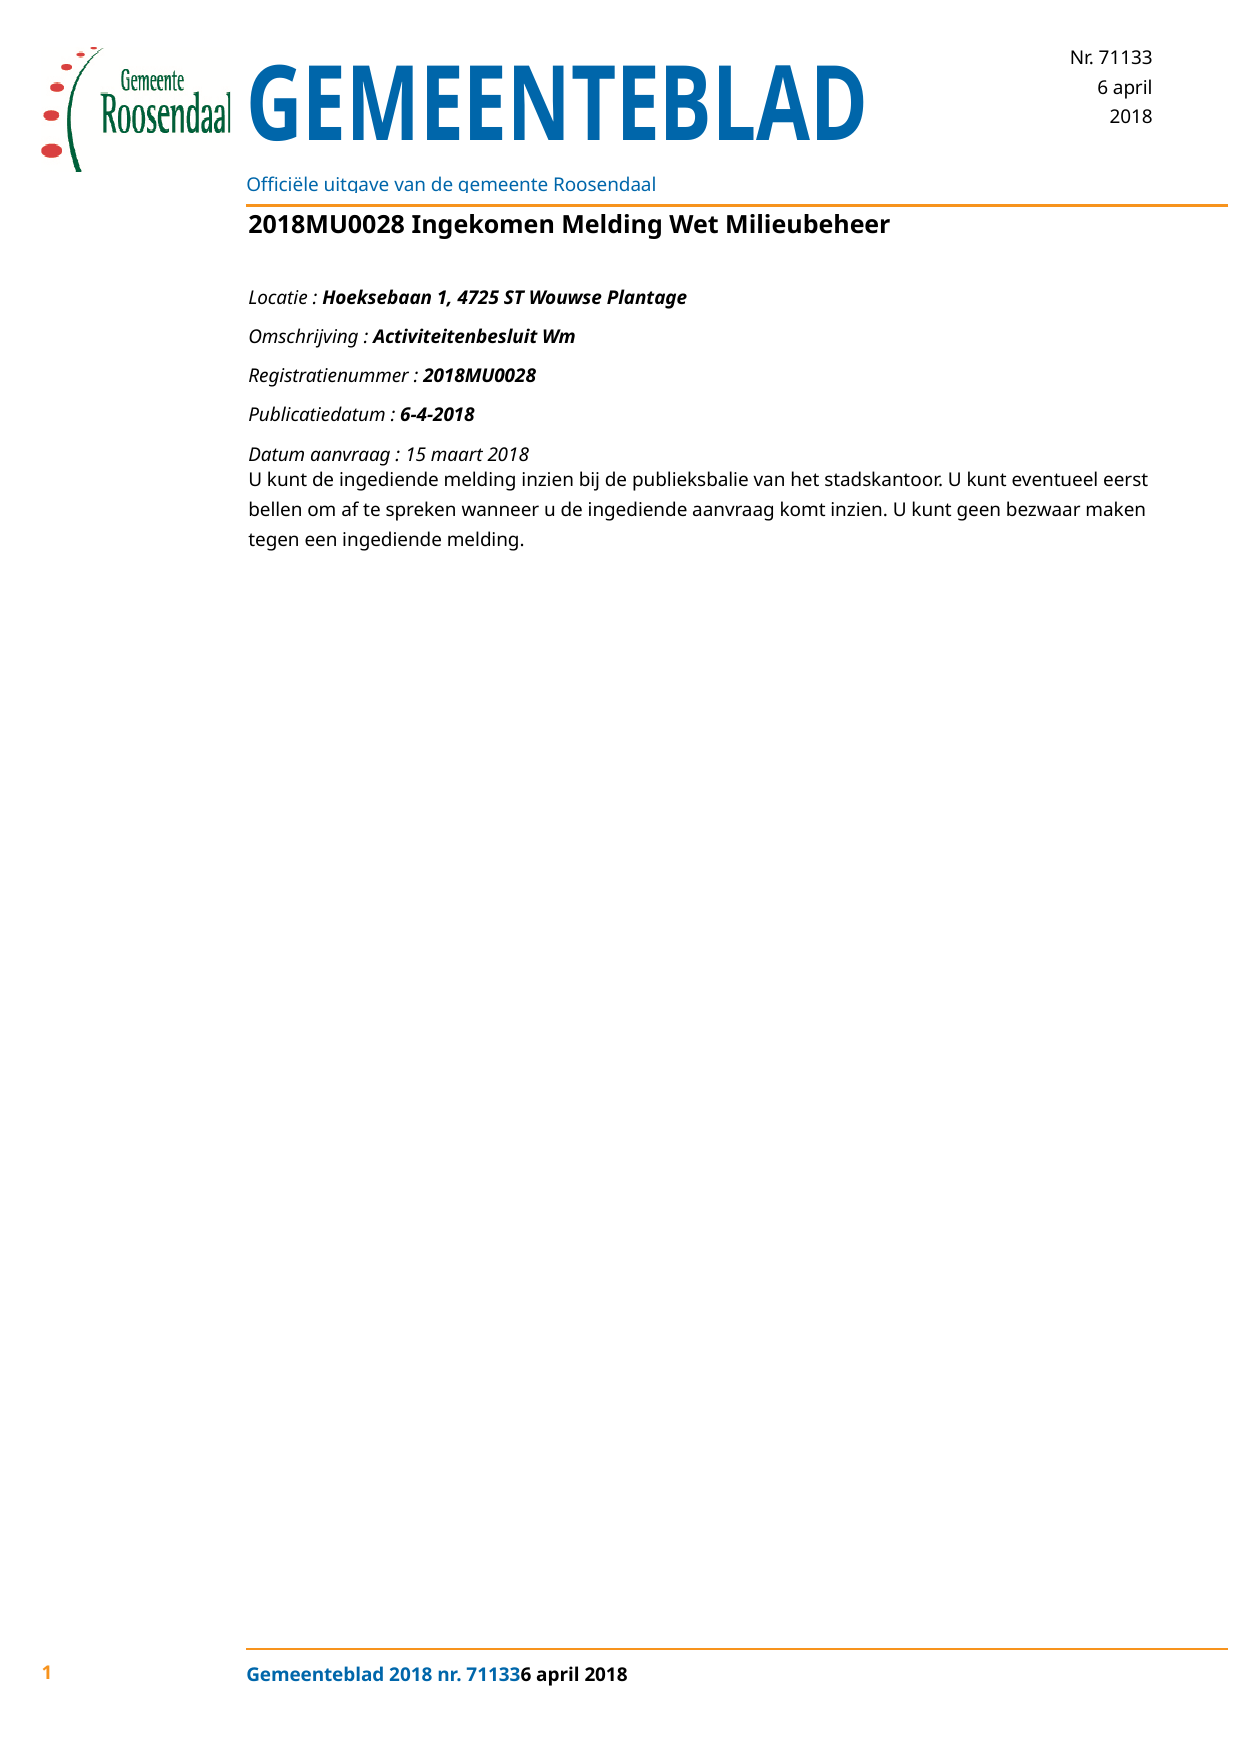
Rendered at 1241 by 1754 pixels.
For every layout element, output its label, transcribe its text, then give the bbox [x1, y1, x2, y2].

text Publicatiedatum : 6-4-2018 [248, 402, 1152, 427]
text Locatie : Hoeksebaan 1, 4725 ST Wouwse Plantage [248, 284, 1152, 309]
text Registratienummer : 2018MU0028 [248, 362, 1152, 388]
text U kunt de ingediende melding inzien bij de publieksbalie van het stadskantoor. U kunt eventueel eerst bellen om af te spreken wanneer u de ingediende aanvraag komt inzien. U kunt geen bezwaar maken tegen een ingediende melding. [248, 467, 1152, 552]
text Datum aanvraag : 15 maart 2018 [248, 441, 1152, 467]
text Omschrijving : Activiteitenbesluit Wm [248, 323, 1152, 349]
picture [41, 47, 231, 172]
text 2018MU0028 Ingekomen Melding Wet Milieubeheer [248, 207, 1152, 241]
